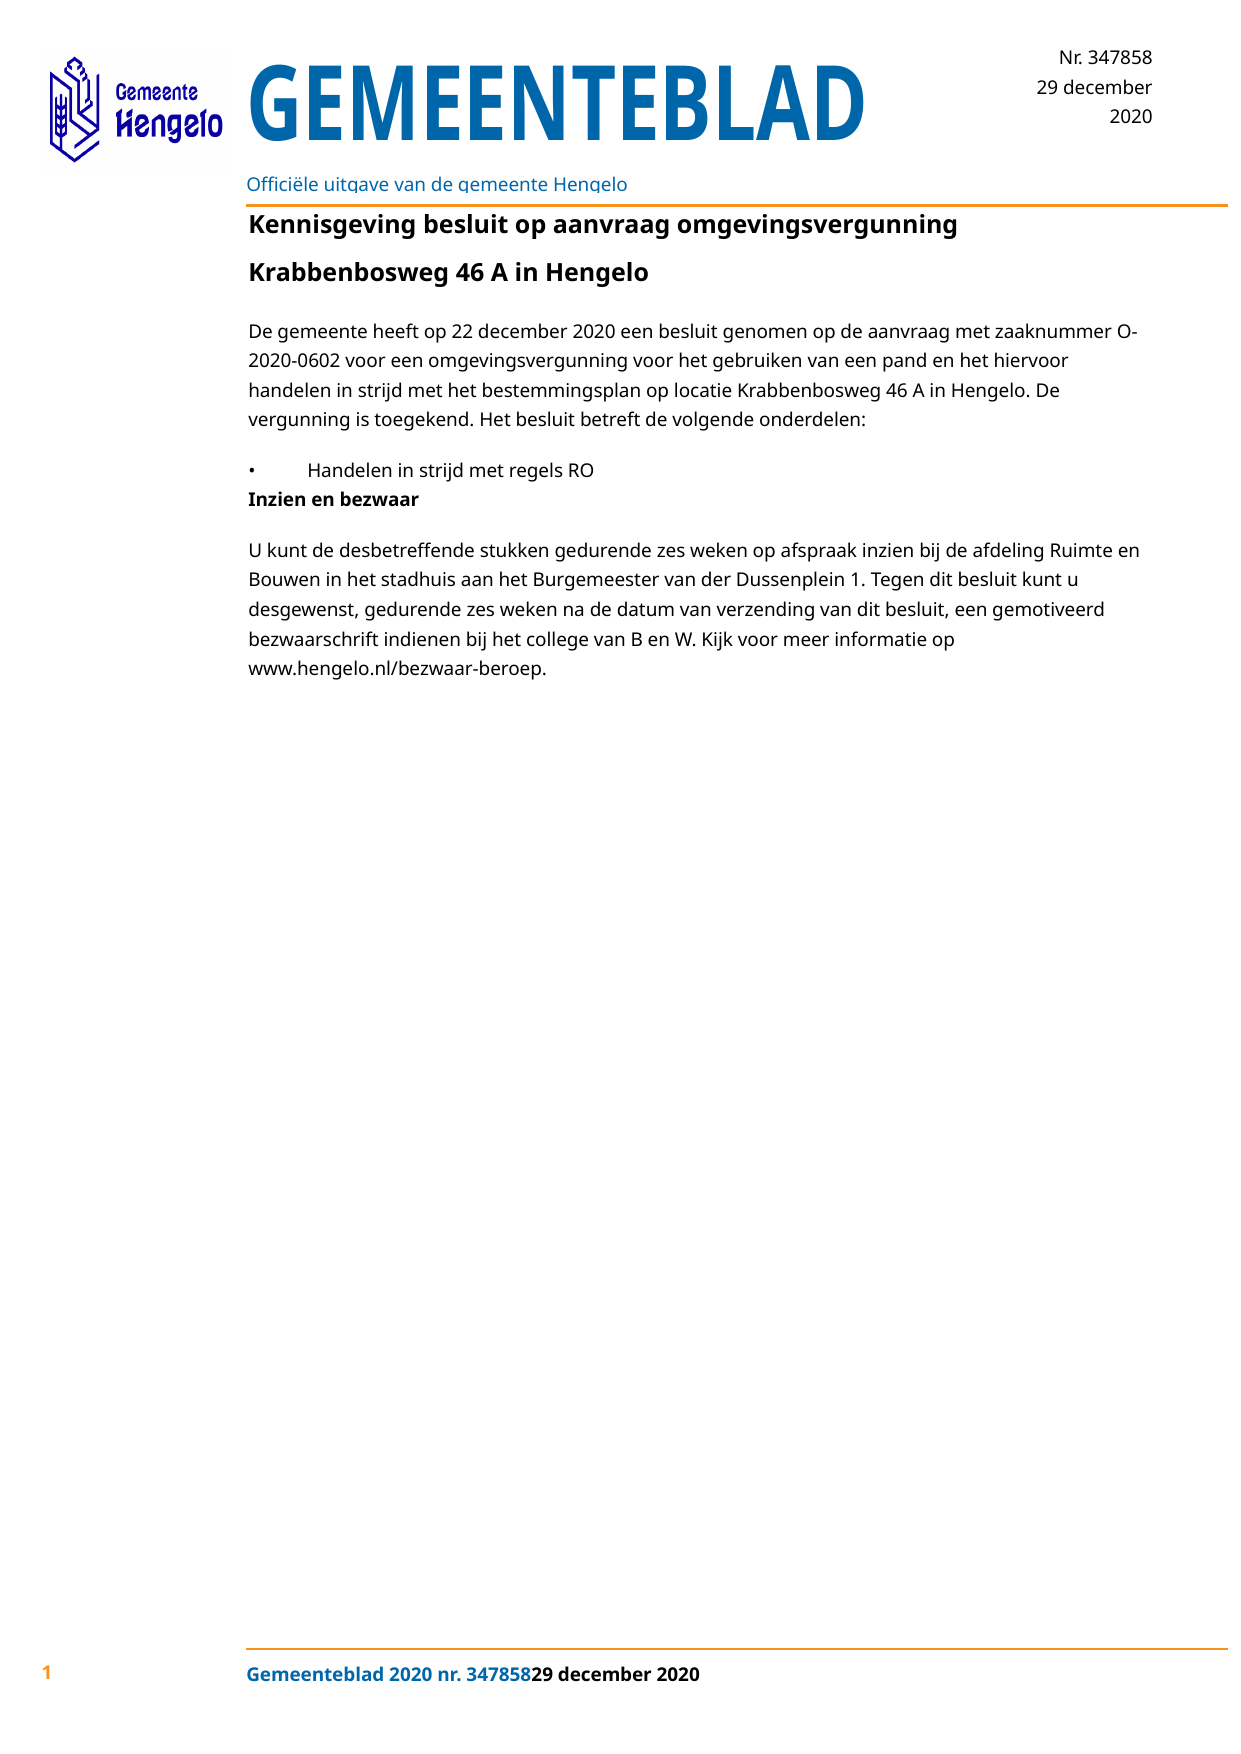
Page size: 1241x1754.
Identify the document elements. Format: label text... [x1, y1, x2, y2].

picture [41, 47, 231, 172]
list Handelen in strijd met regels RO [248, 457, 1152, 483]
text Inzien en bezwaar [248, 487, 1152, 512]
text De gemeente heeft op 22 december 2020 een besluit genomen op de aanvraag met zaaknummer O-2020-0602 voor een omgevingsvergunning voor het gebruiken van een pand en het hiervoor handelen in strijd met het bestemmingsplan op locatie Krabbenbosweg 46 A in Hengelo. De vergunning is toegekend. Het besluit betreft de volgende onderdelen: [248, 318, 1152, 432]
text Kennisgeving besluit op aanvraag omgevingsvergunning Krabbenbosweg 46 A in Hengelo [248, 207, 1152, 288]
text U kunt de desbetreffende stukken gedurende zes weken op afspraak inzien bij de afdeling Ruimte en Bouwen in het stadhuis aan het Burgemeester van der Dussenplein 1. Tegen dit besluit kunt u desgewenst, gedurende zes weken na de datum van verzending van dit besluit, een gemotiveerd bezwaarschrift indienen bij het college van B en W. Kijk voor meer informatie op www.hengelo.nl/bezwaar-beroep. [248, 537, 1152, 681]
